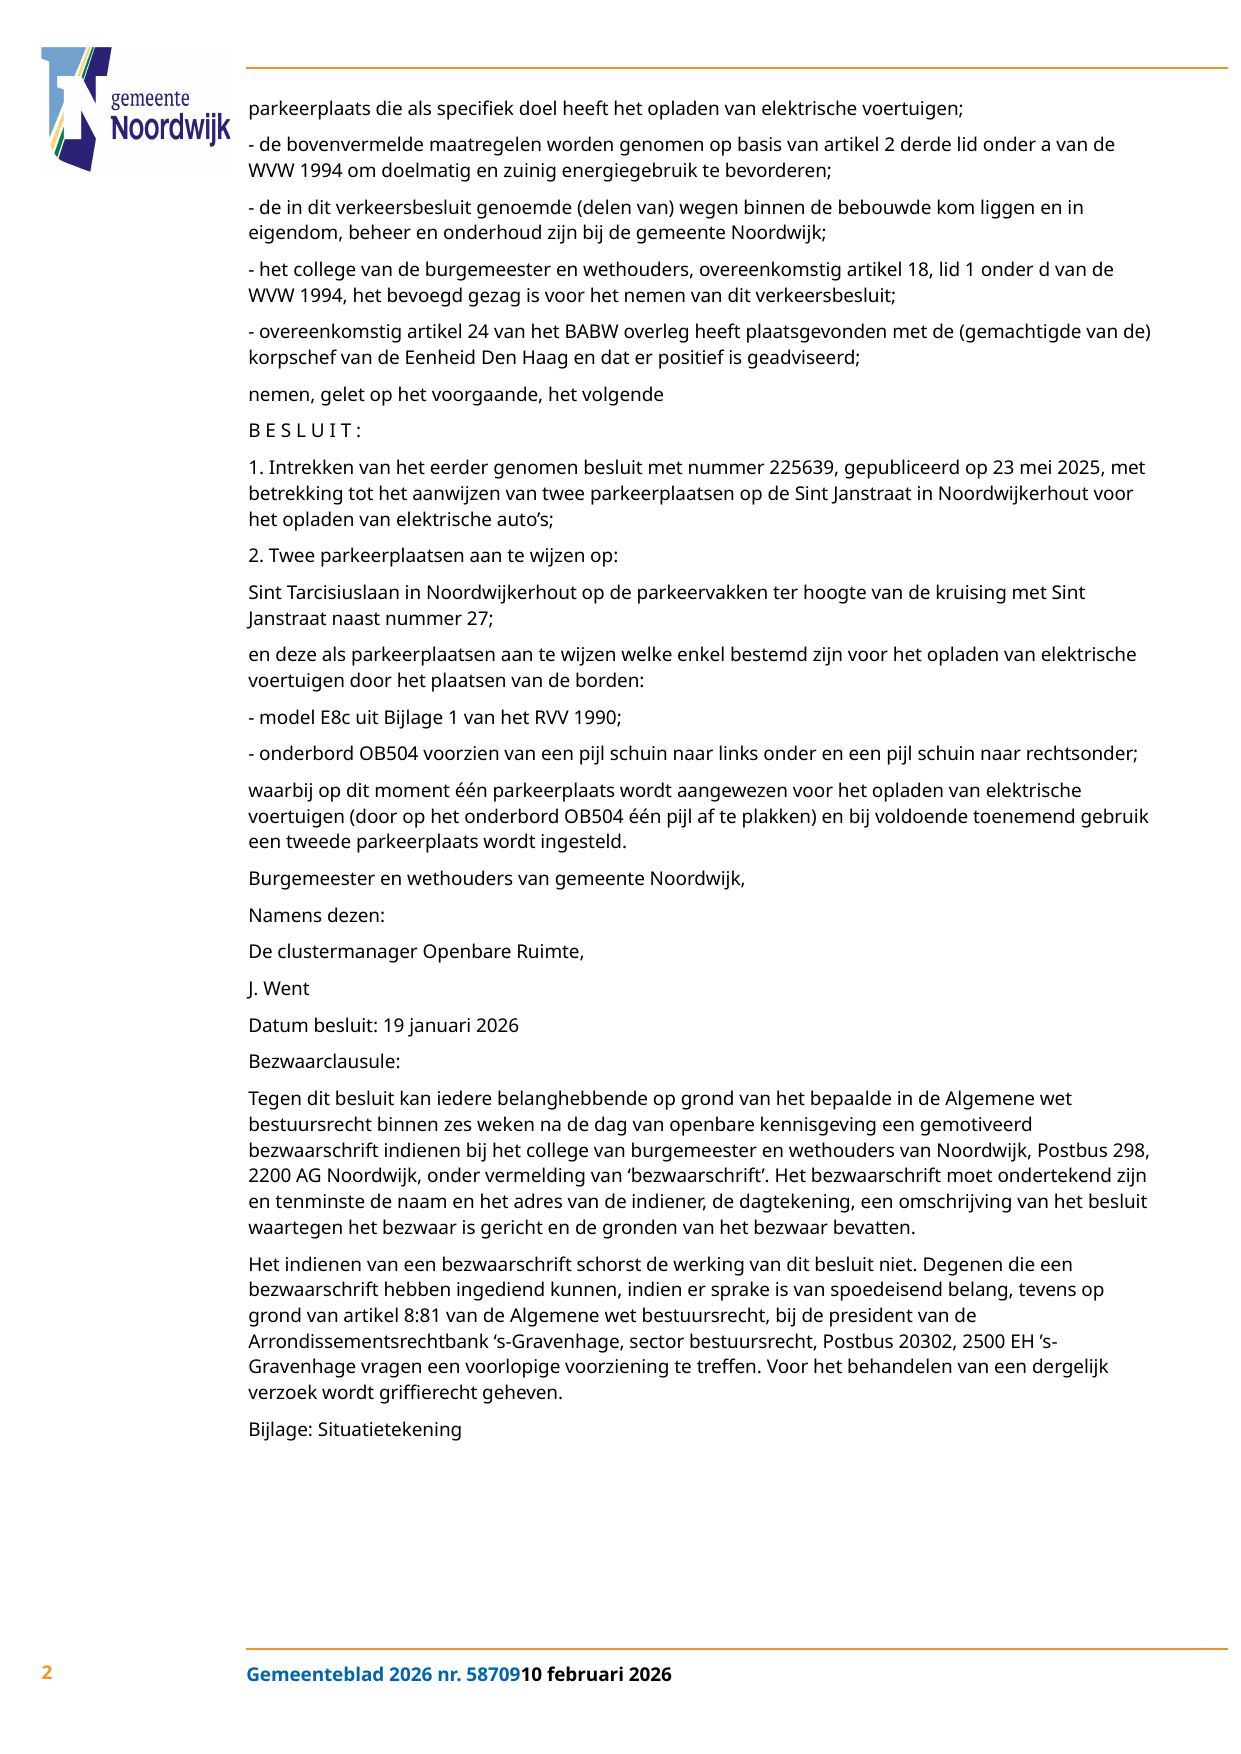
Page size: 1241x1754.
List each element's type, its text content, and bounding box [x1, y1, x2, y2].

text Namens dezen: [248, 902, 1152, 928]
text J. Went [248, 975, 1152, 1001]
text nemen, gelet op het voorgaande, het volgende [248, 381, 1152, 407]
text 2. Twee parkeerplaatsen aan te wijzen op: [248, 542, 1152, 568]
text B E S L U I T : [248, 418, 1152, 443]
text parkeerplaats die als specifiek doel heeft het opladen van elektrische voertuigen; [248, 95, 1152, 121]
text - overeenkomstig artikel 24 van het BABW overleg heeft plaatsgevonden met de (gemachtigde van de) korpschef van de Eenheid Den Haag en dat er positief is geadviseerd; [248, 319, 1152, 370]
text Tegen dit besluit kan iedere belanghebbende op grond van het bepaalde in de Algemene wet bestuursrecht binnen zes weken na de dag van openbare kennisgeving een gemotiveerd bezwaarschrift indienen bij het college van burgemeester en wethouders van Noordwijk, Postbus 298, 2200 AG Noordwijk, onder vermelding van ‘bezwaarschrift’. Het bezwaarschrift moet ondertekend zijn en tenminste de naam en het adres van de indiener, de dagtekening, een omschrijving van het besluit waartegen het bezwaar is gericht en de gronden van het bezwaar bevatten. [248, 1085, 1152, 1240]
picture [41, 47, 231, 172]
text Burgemeester en wethouders van gemeente Noordwijk, [248, 865, 1152, 891]
text Het indienen van een bezwaarschrift schorst de werking van dit besluit niet. Degenen die een bezwaarschrift hebben ingediend kunnen, indien er sprake is van spoedeisend belang, tevens op grond van artikel 8:81 van de Algemene wet bestuursrecht, bij de president van de Arrondissementsrechtbank ‘s-Gravenhage, sector bestuursrecht, Postbus 20302, 2500 EH ’s-Gravenhage vragen een voorlopige voorziening te treffen. Voor het behandelen van een dergelijk verzoek wordt griffierecht geheven. [248, 1251, 1152, 1405]
text - model E8c uit Bijlage 1 van het RVV 1990; [248, 704, 1152, 730]
text Sint Tarcisiuslaan in Noordwijkerhout op de parkeervakken ter hoogte van de kruising met Sint Janstraat naast nummer 27; [248, 579, 1152, 631]
text - de in dit verkeersbesluit genoemde (delen van) wegen binnen de bebouwde kom liggen en in eigendom, beheer en onderhoud zijn bij de gemeente Noordwijk; [248, 194, 1152, 245]
text 1. Intrekken van het eerder genomen besluit met nummer 225639, gepubliceerd op 23 mei 2025, met betrekking tot het aanwijzen van twee parkeerplaatsen op de Sint Janstraat in Noordwijkerhout voor het opladen van elektrische auto’s; [248, 454, 1152, 532]
text Bezwaarclausule: [248, 1049, 1152, 1074]
text Bijlage: Situatietekening [248, 1416, 1152, 1442]
text en deze als parkeerplaatsen aan te wijzen welke enkel bestemd zijn voor het opladen van elektrische voertuigen door het plaatsen van de borden: [248, 642, 1152, 693]
text Datum besluit: 19 januari 2026 [248, 1012, 1152, 1038]
text waarbij op dit moment één parkeerplaats wordt aangewezen voor het opladen van elektrische voertuigen (door op het onderbord OB504 één pijl af te plakken) en bij voldoende toenemend gebruik een tweede parkeerplaats wordt ingesteld. [248, 777, 1152, 854]
text - de bovenvermelde maatregelen worden genomen op basis van artikel 2 derde lid onder a van de WVW 1994 om doelmatig en zuinig energiegebruik te bevorderen; [248, 131, 1152, 183]
text De clustermanager Openbare Ruimte, [248, 939, 1152, 964]
text - het college van de burgemeester en wethouders, overeenkomstig artikel 18, lid 1 onder d van de WVW 1994, het bevoegd gezag is voor het nemen van dit verkeersbesluit; [248, 256, 1152, 308]
text - onderbord OB504 voorzien van een pijl schuin naar links onder en een pijl schuin naar rechtsonder; [248, 741, 1152, 766]
